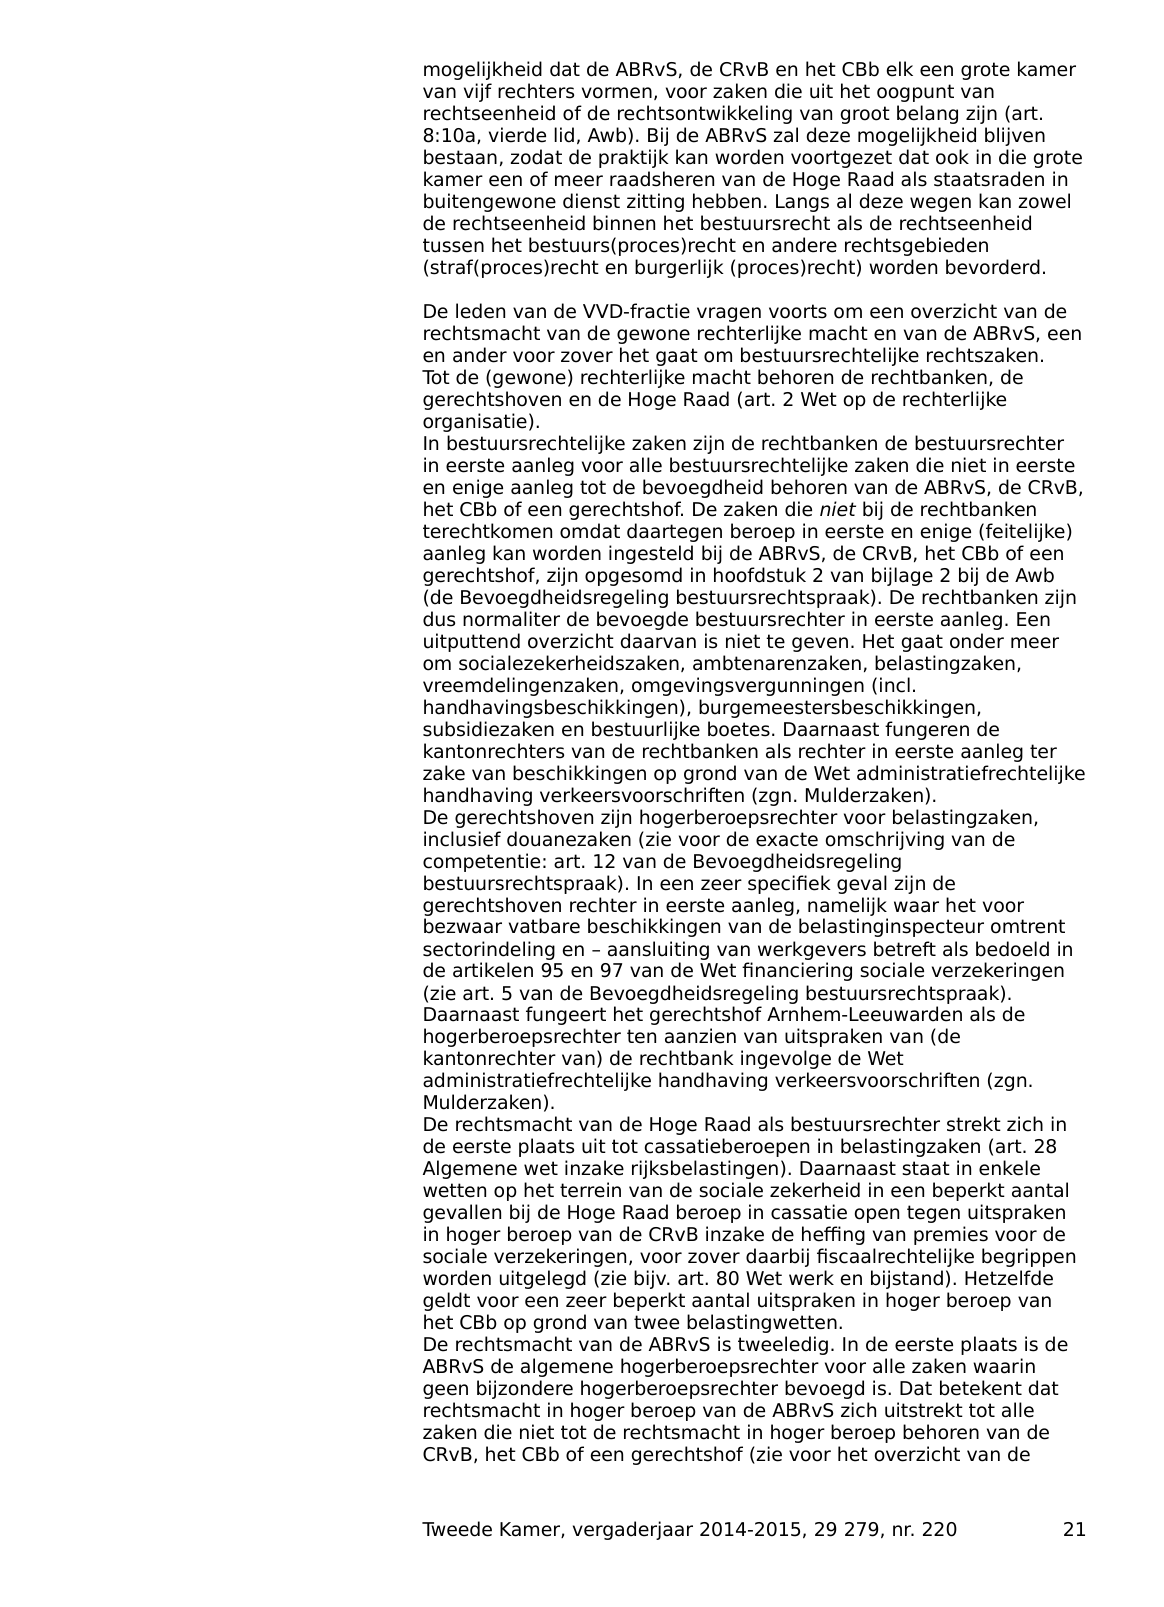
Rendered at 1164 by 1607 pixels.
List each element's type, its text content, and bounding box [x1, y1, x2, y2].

text De rechtsmacht van de ABRvS is tweeledig. In de eerste plaats is de ABRvS de algemene hogerberoepsrechter voor alle zaken waarin geen bijzondere hogerberoepsrechter bevoegd is. Dat betekent dat rechtsmacht in hoger beroep van de ABRvS zich uitstrekt tot alle zaken die niet tot de rechtsmacht in hoger beroep behoren van de CRvB, het CBb of een gerechtshof (zie voor het overzicht van de [422, 1334, 1087, 1466]
text De rechtsmacht van de Hoge Raad als bestuursrechter strekt zich in de eerste plaats uit tot cassatieberoepen in belastingzaken (art. 28 Algemene wet inzake rijksbelastingen). Daarnaast staat in enkele wetten op het terrein van de sociale zekerheid in een beperkt aantal gevallen bij de Hoge Raad beroep in cassatie open tegen uitspraken in hoger beroep van de CRvB inzake de heffing van premies voor de sociale verzekeringen, voor zover daarbij fiscaalrechtelijke begrippen worden uitgelegd (zie bijv. art. 80 Wet werk en bijstand). Hetzelfde geldt voor een zeer beperkt aantal uitspraken in hoger beroep van het CBb op grond van twee belastingwetten. [422, 1114, 1087, 1334]
text De leden van de VVD-fractie vragen voorts om een overzicht van de rechtsmacht van de gewone rechterlijke macht en van de ABRvS, een en ander voor zover het gaat om bestuursrechtelijke rechtszaken. [422, 301, 1087, 367]
text In bestuursrechtelijke zaken zijn de rechtbanken de bestuursrechter in eerste aanleg voor alle bestuursrechtelijke zaken die niet in eerste en enige aanleg tot de bevoegdheid behoren van de ABRvS, de CRvB, het CBb of een gerechtshof. De zaken die niet bij de rechtbanken terechtkomen omdat daartegen beroep in eerste en enige (feitelijke) aanleg kan worden ingesteld bij de ABRvS, de CRvB, het CBb of een gerechtshof, zijn opgesomd in hoofdstuk 2 van bijlage 2 bij de Awb (de Bevoegdheidsregeling bestuursrechtspraak). De rechtbanken zijn dus normaliter de bevoegde bestuursrechter in eerste aanleg. Een uitputtend overzicht daarvan is niet te geven. Het gaat onder meer om socialezekerheidszaken, ambtenarenzaken, belastingzaken, vreemdelingenzaken, omgevingsvergunningen (incl. handhavingsbeschikkingen), burgemeestersbeschikkingen, subsidiezaken en bestuurlijke boetes. Daarnaast fungeren de kantonrechters van de rechtbanken als rechter in eerste aanleg ter zake van beschikkingen op grond van de Wet administratiefrechtelijke handhaving verkeersvoorschriften (zgn. Mulderzaken). [422, 433, 1087, 807]
text De gerechtshoven zijn hogerberoepsrechter voor belastingzaken, inclusief douanezaken (zie voor de exacte omschrijving van de competentie: art. 12 van de Bevoegdheidsregeling bestuursrechtspraak). In een zeer specifiek geval zijn de gerechtshoven rechter in eerste aanleg, namelijk waar het voor bezwaar vatbare beschikkingen van de belastinginspecteur omtrent sectorindeling en – aansluiting van werkgevers betreft als bedoeld in de artikelen 95 en 97 van de Wet financiering sociale verzekeringen (zie art. 5 van de Bevoegdheidsregeling bestuursrechtspraak). Daarnaast fungeert het gerechtshof Arnhem-Leeuwarden als de hogerberoepsrechter ten aanzien van uitspraken van (de kantonrechter van) de rechtbank ingevolge de Wet administratiefrechtelijke handhaving verkeersvoorschriften (zgn. Mulderzaken). [422, 807, 1087, 1114]
text mogelijkheid dat de ABRvS, de CRvB en het CBb elk een grote kamer van vijf rechters vormen, voor zaken die uit het oogpunt van rechtseenheid of de rechtsontwikkeling van groot belang zijn (art. 8:10a, vierde lid, Awb). Bij de ABRvS zal deze mogelijkheid blijven bestaan, zodat de praktijk kan worden voortgezet dat ook in die grote kamer een of meer raadsheren van de Hoge Raad als staatsraden in buitengewone dienst zitting hebben. Langs al deze wegen kan zowel de rechtseenheid binnen het bestuursrecht als de rechtseenheid tussen het bestuurs(proces)recht en andere rechtsgebieden (straf(proces)recht en burgerlijk (proces)recht) worden bevorderd. [422, 59, 1087, 279]
text Tot de (gewone) rechterlijke macht behoren de rechtbanken, de gerechtshoven en de Hoge Raad (art. 2 Wet op de rechterlijke organisatie). [422, 367, 1087, 433]
